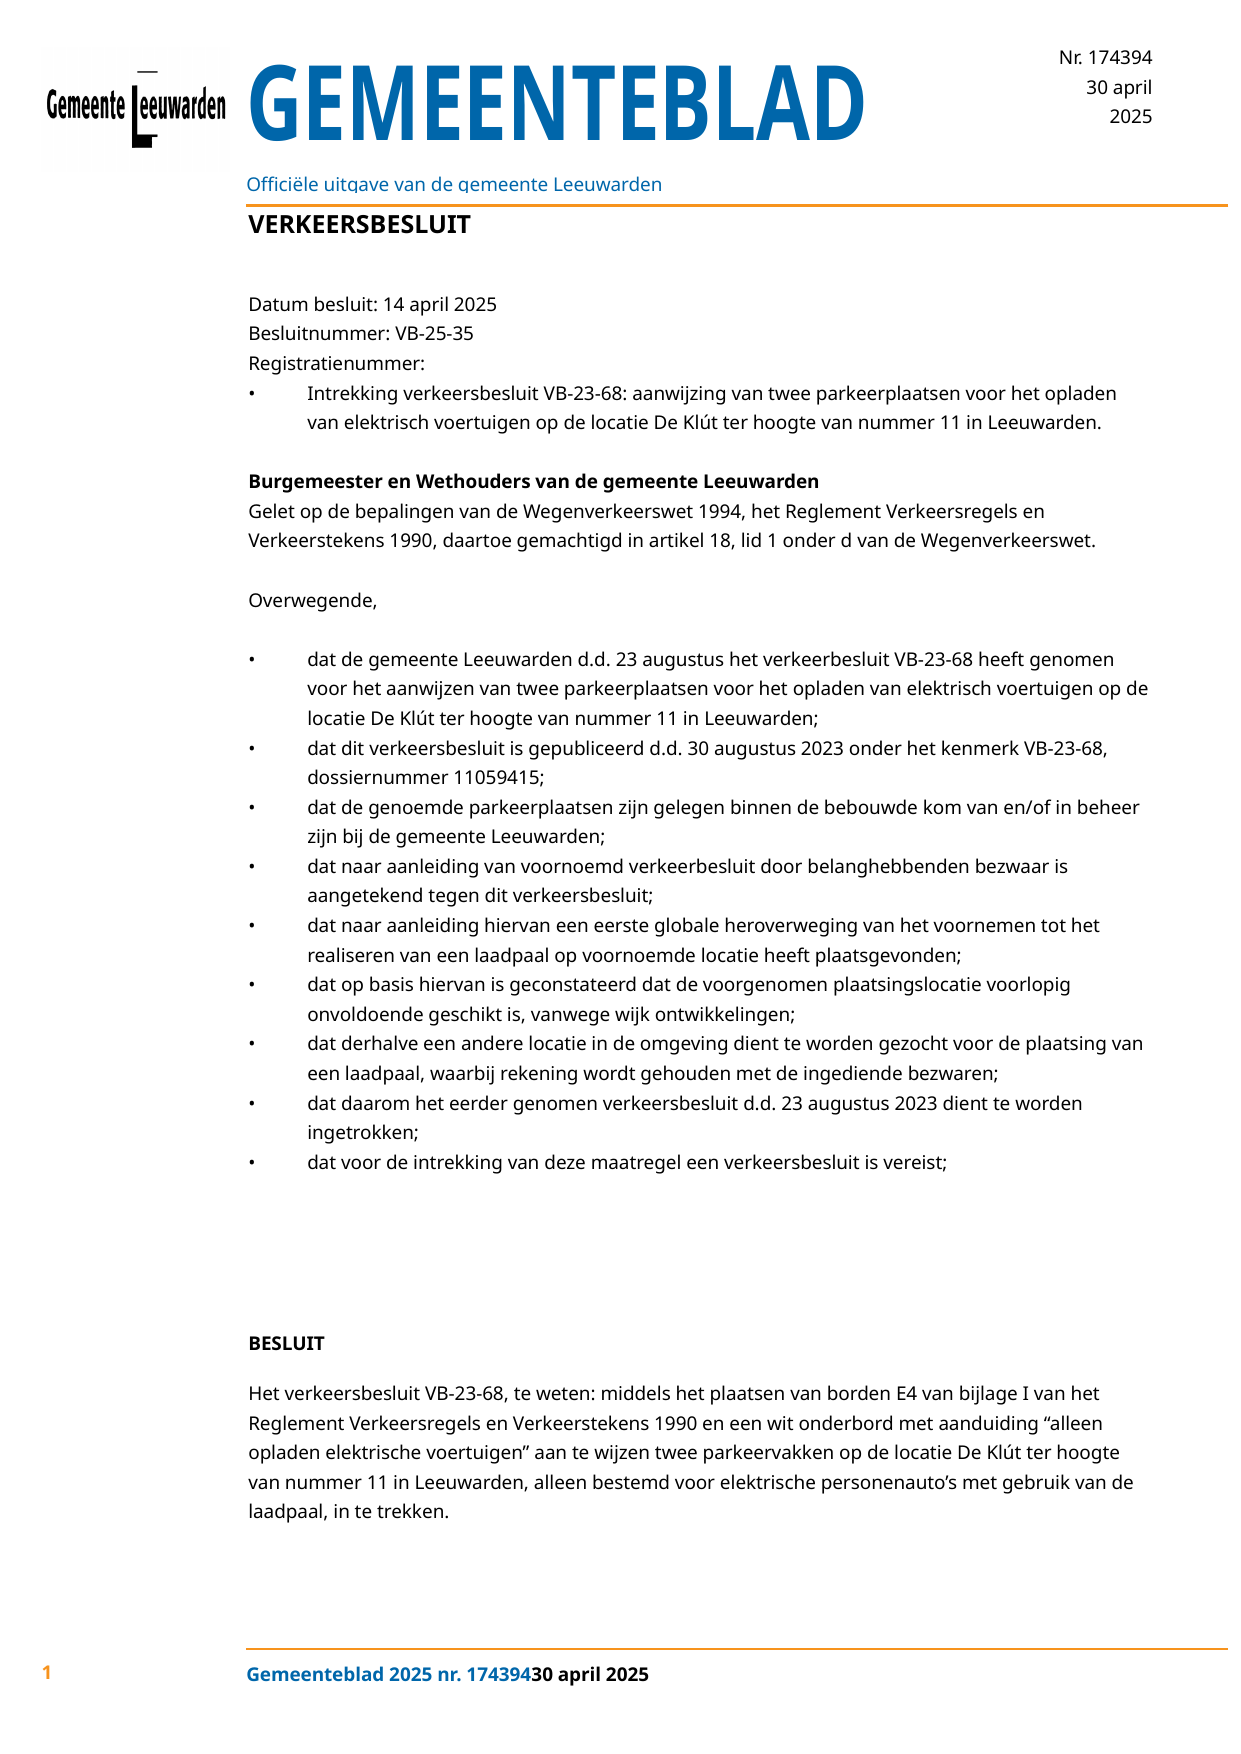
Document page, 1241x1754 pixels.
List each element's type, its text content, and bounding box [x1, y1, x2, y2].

text VERKEERSBESLUIT [248, 207, 1152, 241]
list dat naar aanleiding hiervan een eerste globale heroverweging van het voornemen tot het realiseren van een laadpaal op voornoemde locatie heeft plaatsgevonden; [248, 912, 1152, 968]
list Intrekking verkeersbesluit VB-23-68: aanwijzing van twee parkeerplaatsen voor het opladen van elektrisch voertuigen op de locatie De Klút ter hoogte van nummer 11 in Leeuwarden. [248, 380, 1152, 435]
text Het verkeersbesluit VB-23-68, te weten: middels het plaatsen van borden E4 van bijlage I van het Reglement Verkeersregels en Verkeerstekens 1990 en een wit onderbord met aanduiding “alleen opladen elektrische voertuigen” aan te wijzen twee parkeervakken op de locatie De Klút ter hoogte van nummer 11 in Leeuwarden, alleen bestemd voor elektrische personenauto’s met gebruik van de laadpaal, in te trekken. [248, 1380, 1152, 1524]
list dat voor de intrekking van deze maatregel een verkeersbesluit is vereist; [248, 1149, 1152, 1175]
text Registratienummer: [248, 350, 1152, 376]
list dat dit verkeersbesluit is gepubliceerd d.d. 30 augustus 2023 onder het kenmerk VB-23-68, dossiernummer 11059415; [248, 735, 1152, 790]
list dat daarom het eerder genomen verkeersbesluit d.d. 23 augustus 2023 dient te worden ingetrokken; [248, 1090, 1152, 1145]
list dat op basis hiervan is geconstateerd dat de voorgenomen plaatsingslocatie voorlopig onvoldoende geschikt is, vanwege wijk ontwikkelingen; [248, 971, 1152, 1027]
list dat derhalve een andere locatie in de omgeving dient te worden gezocht voor de plaatsing van een laadpaal, waarbij rekening wordt gehouden met de ingediende bezwaren; [248, 1031, 1152, 1086]
list dat naar aanleiding van voornoemd verkeerbesluit door belanghebbenden bezwaar is aangetekend tegen dit verkeersbesluit; [248, 853, 1152, 908]
list dat de gemeente Leeuwarden d.d. 23 augustus het verkeerbesluit VB-23-68 heeft genomen voor het aanwijzen van twee parkeerplaatsen voor het opladen van elektrisch voertuigen op de locatie De Klút ter hoogte van nummer 11 in Leeuwarden; [248, 646, 1152, 731]
text Burgemeester en Wethouders van de gemeente Leeuwarden [248, 468, 1152, 494]
text Besluitnummer: VB-25-35 [248, 321, 1152, 346]
text Datum besluit: 14 april 2025 [248, 291, 1152, 317]
list dat de genoemde parkeerplaatsen zijn gelegen binnen de bebouwde kom van en/of in beheer zijn bij de gemeente Leeuwarden; [248, 794, 1152, 849]
text Gelet op de bepalingen van de Wegenverkeerswet 1994, het Reglement Verkeersregels en Verkeerstekens 1990, daartoe gemachtigd in artikel 18, lid 1 onder d van de Wegenverkeerswet. [248, 498, 1152, 553]
text Overwegende, [248, 587, 1152, 613]
picture [41, 47, 231, 172]
text BESLUIT [248, 1330, 1152, 1356]
